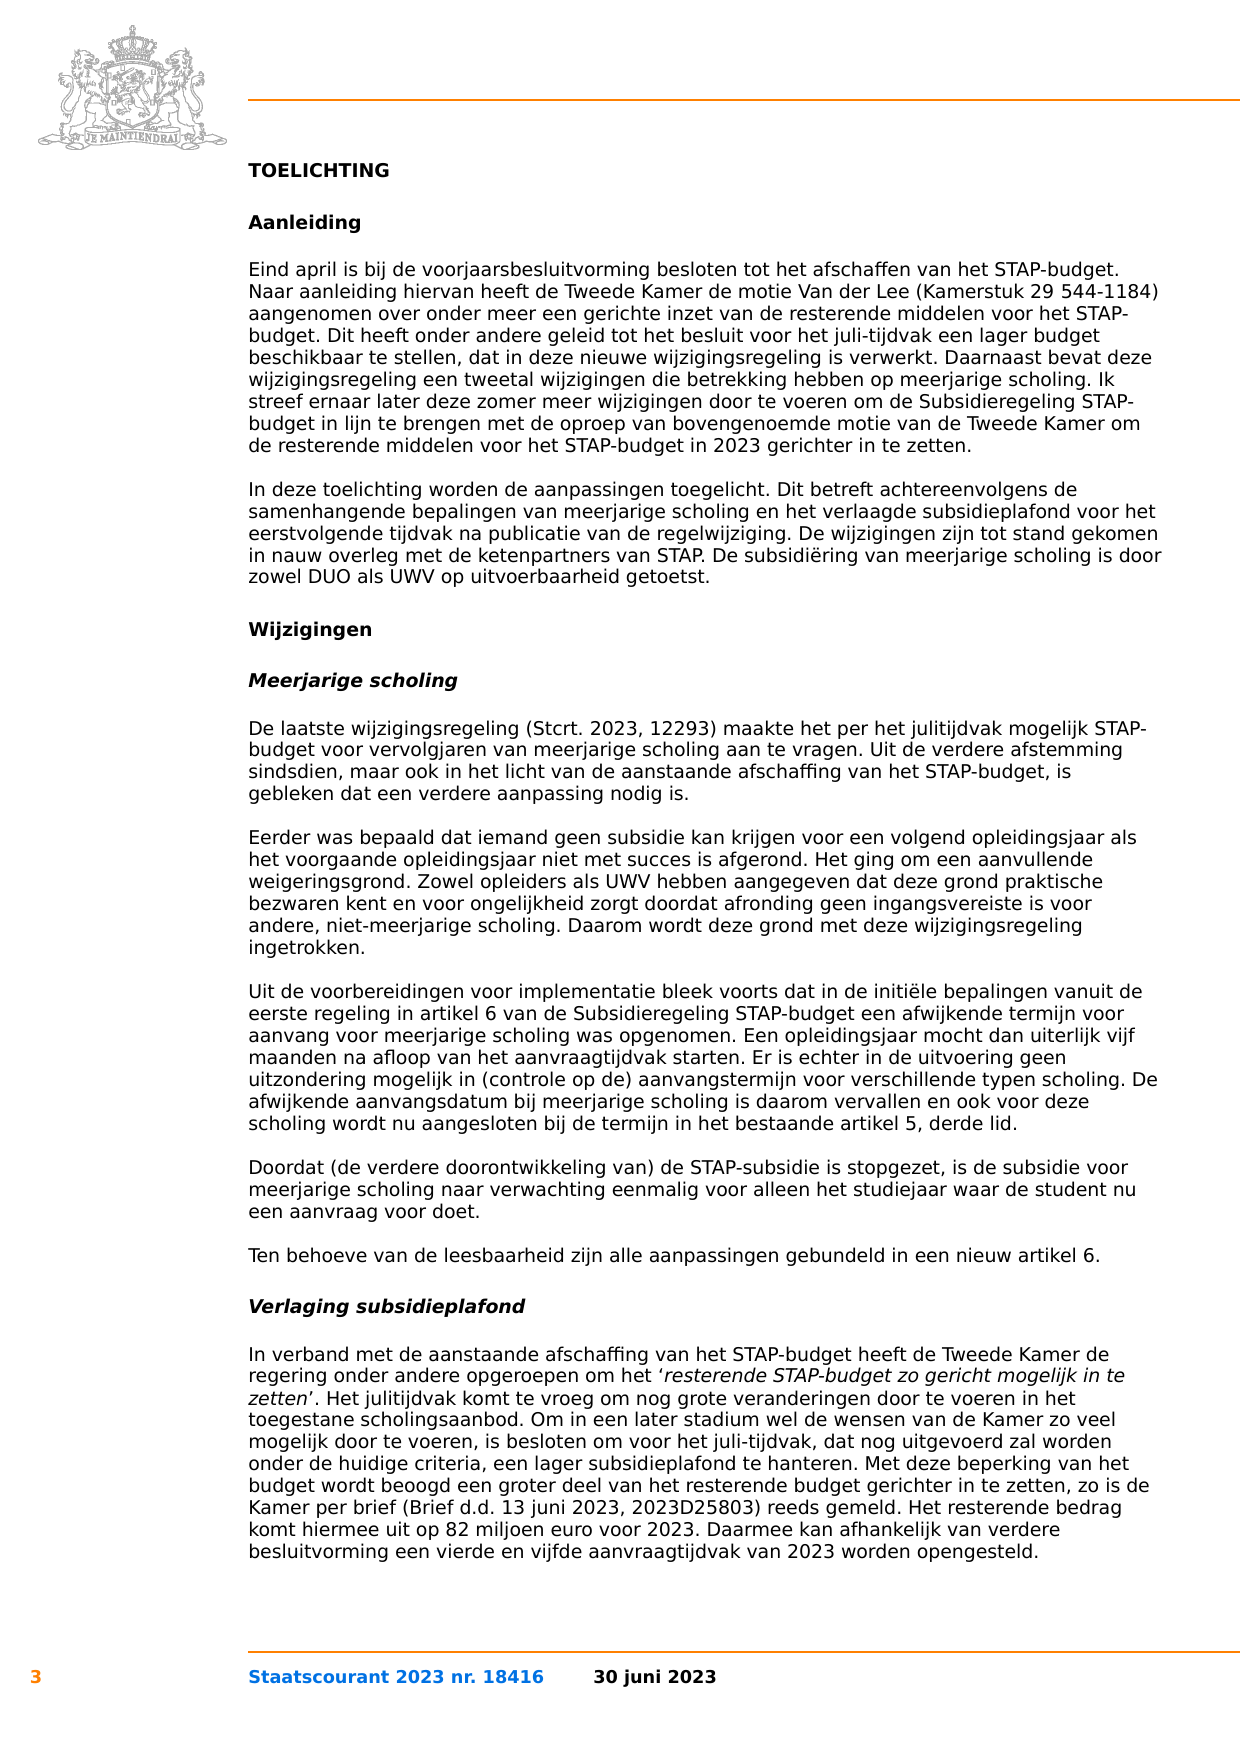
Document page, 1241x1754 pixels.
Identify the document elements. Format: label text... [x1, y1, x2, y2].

subtitle Aanleiding [248, 212, 1163, 234]
text Eerder was bepaald dat iemand geen subsidie kan krijgen voor een volgend opleidingsjaar als het voorgaande opleidingsjaar niet met succes is afgerond. Het ging om een aanvullende weigeringsgrond. Zowel opleiders als UWV hebben aangegeven dat deze grond praktische bezwaren kent en voor ongelijkheid zorgt doordat afronding geen ingangsvereiste is voor andere, niet-meerjarige scholing. Daarom wordt deze grond met deze wijzigingsregeling ingetrokken. [248, 827, 1163, 959]
subtitle Wijzigingen [248, 618, 1163, 640]
picture [38, 25, 227, 150]
text Doordat (de verdere doorontwikkeling van) de STAP-subsidie is stopgezet, is de subsidie voor meerjarige scholing naar verwachting eenmalig voor alleen het studiejaar waar de student nu een aanvraag voor doet. [248, 1157, 1163, 1223]
text In deze toelichting worden de aanpassingen toegelicht. Dit betreft achtereenvolgens de samenhangende bepalingen van meerjarige scholing en het verlaagde subsidieplafond voor het eerstvolgende tijdvak na publicatie van de regelwijziging. De wijzigingen zijn tot stand gekomen in nauw overleg met de ketenpartners van STAP. De subsidiëring van meerjarige scholing is door zowel DUO als UWV op uitvoerbaarheid getoetst. [248, 478, 1163, 588]
text Eind april is bij de voorjaarsbesluitvorming besloten tot het afschaffen van het STAP-budget. Naar aanleiding hiervan heeft de Tweede Kamer de motie Van der Lee (Kamerstuk 29 544-1184) aangenomen over onder meer een gerichte inzet van de resterende middelen voor het STAP-budget. Dit heeft onder andere geleid tot het besluit voor het juli-tijdvak een lager budget beschikbaar te stellen, dat in deze nieuwe wijzigingsregeling is verwerkt. Daarnaast bevat deze wijzigingsregeling een tweetal wijzigingen die betrekking hebben op meerjarige scholing. Ik streef ernaar later deze zomer meer wijzigingen door te voeren om de Subsidieregeling STAP-budget in lijn te brengen met de oproep van bovengenoemde motie van de Tweede Kamer om de resterende middelen voor het STAP-budget in 2023 gerichter in te zetten. [248, 259, 1163, 457]
text De laatste wijzigingsregeling (Stcrt. 2023, 12293) maakte het per het julitijdvak mogelijk STAP-budget voor vervolgjaren van meerjarige scholing aan te vragen. Uit de verdere afstemming sindsdien, maar ook in het licht van de aanstaande afschaffing van het STAP-budget, is gebleken dat een verdere aanpassing nodig is. [248, 717, 1163, 805]
subtitle Verlaging subsidieplafond [248, 1296, 1163, 1318]
subtitle Meerjarige scholing [248, 670, 1163, 692]
text Ten behoeve van de leesbaarheid zijn alle aanpassingen gebundeld in een nieuw artikel 6. [248, 1244, 1163, 1266]
subtitle TOELICHTING [248, 160, 1163, 182]
text In verband met de aanstaande afschaffing van het STAP-budget heeft de Tweede Kamer de regering onder andere opgeroepen om het ‘resterende STAP-budget zo gericht mogelijk in te zetten’. Het julitijdvak komt te vroeg om nog grote veranderingen door te voeren in het toegestane scholingsaanbod. Om in een later stadium wel de wensen van de Kamer zo veel mogelijk door te voeren, is besloten om voor het juli-tijdvak, dat nog uitgevoerd zal worden onder de huidige criteria, een lager subsidieplafond te hanteren. Met deze beperking van het budget wordt beoogd een groter deel van het resterende budget gerichter in te zetten, zo is de Kamer per brief (Brief d.d. 13 juni 2023, 2023D25803) reeds gemeld. Het resterende bedrag komt hiermee uit op 82 miljoen euro voor 2023. Daarmee kan afhankelijk van verdere besluitvorming een vierde en vijfde aanvraagtijdvak van 2023 worden opengesteld. [248, 1343, 1163, 1563]
text Uit de voorbereidingen voor implementatie bleek voorts dat in de initiële bepalingen vanuit de eerste regeling in artikel 6 van de Subsidieregeling STAP-budget een afwijkende termijn voor aanvang voor meerjarige scholing was opgenomen. Een opleidingsjaar mocht dan uiterlijk vijf maanden na afloop van het aanvraagtijdvak starten. Er is echter in de uitvoering geen uitzondering mogelijk in (controle op de) aanvangstermijn voor verschillende typen scholing. De afwijkende aanvangsdatum bij meerjarige scholing is daarom vervallen en ook voor deze scholing wordt nu aangesloten bij de termijn in het bestaande artikel 5, derde lid. [248, 981, 1163, 1135]
